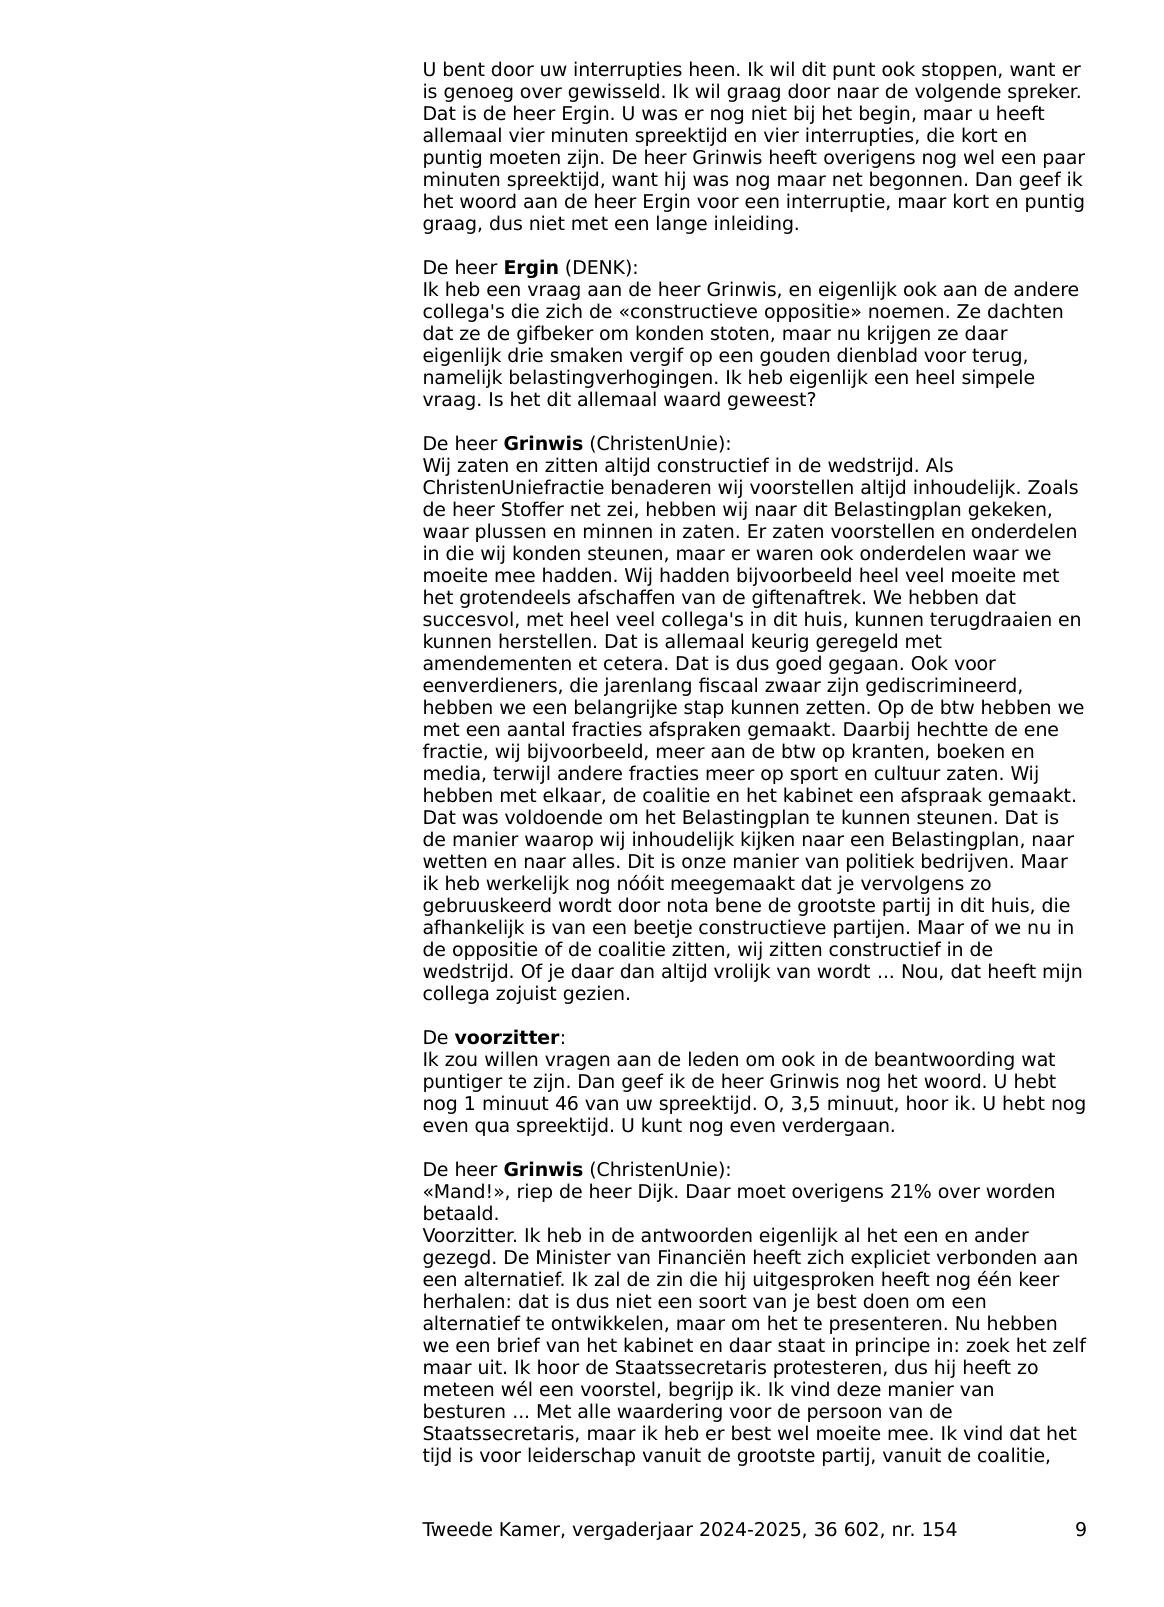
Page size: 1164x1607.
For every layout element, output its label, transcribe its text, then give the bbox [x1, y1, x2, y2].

text Voorzitter. Ik heb in de antwoorden eigenlijk al het een en ander gezegd. De Minister van Financiën heeft zich expliciet verbonden aan een alternatief. Ik zal de zin die hij uitgesproken heeft nog één keer herhalen: dat is dus niet een soort van je best doen om een alternatief te ontwikkelen, maar om het te presenteren. Nu hebben we een brief van het kabinet en daar staat in principe in: zoek het zelf maar uit. Ik hoor de Staatssecretaris protesteren, dus hij heeft zo meteen wél een voorstel, begrijp ik. Ik vind deze manier van besturen ... Met alle waardering voor de persoon van de Staatssecretaris, maar ik heb er best wel moeite mee. Ik vind dat het tijd is voor leiderschap vanuit de grootste partij, vanuit de coalitie, [422, 1225, 1087, 1467]
text Ik heb een vraag aan de heer Grinwis, en eigenlijk ook aan de andere collega's die zich de «constructieve oppositie» noemen. Ze dachten dat ze de gifbeker om konden stoten, maar nu krijgen ze daar eigenlijk drie smaken vergif op een gouden dienblad voor terug, namelijk belastingverhogingen. Ik heb eigenlijk een heel simpele vraag. Is het dit allemaal waard geweest? [422, 279, 1087, 411]
text «Mand!», riep de heer Dijk. Daar moet overigens 21% over worden betaald. [422, 1181, 1087, 1225]
text De heer Grinwis (ChristenUnie): [422, 1159, 1087, 1181]
text De heer Grinwis (ChristenUnie): [422, 433, 1087, 455]
text U bent door uw interrupties heen. Ik wil dit punt ook stoppen, want er is genoeg over gewisseld. Ik wil graag door naar de volgende spreker. Dat is de heer Ergin. U was er nog niet bij het begin, maar u heeft allemaal vier minuten spreektijd en vier interrupties, die kort en puntig moeten zijn. De heer Grinwis heeft overigens nog wel een paar minuten spreektijd, want hij was nog maar net begonnen. Dan geef ik het woord aan de heer Ergin voor een interruptie, maar kort en puntig graag, dus niet met een lange inleiding. [422, 59, 1087, 235]
text Wij zaten en zitten altijd constructief in de wedstrijd. Als ChristenUniefractie benaderen wij voorstellen altijd inhoudelijk. Zoals de heer Stoffer net zei, hebben wij naar dit Belastingplan gekeken, waar plussen en minnen in zaten. Er zaten voorstellen en onderdelen in die wij konden steunen, maar er waren ook onderdelen waar we moeite mee hadden. Wij hadden bijvoorbeeld heel veel moeite met het grotendeels afschaffen van de giftenaftrek. We hebben dat succesvol, met heel veel collega's in dit huis, kunnen terugdraaien en kunnen herstellen. Dat is allemaal keurig geregeld met amendementen et cetera. Dat is dus goed gegaan. Ook voor eenverdieners, die jarenlang fiscaal zwaar zijn gediscrimineerd, hebben we een belangrijke stap kunnen zetten. Op de btw hebben we met een aantal fracties afspraken gemaakt. Daarbij hechtte de ene fractie, wij bijvoorbeeld, meer aan de btw op kranten, boeken en media, terwijl andere fracties meer op sport en cultuur zaten. Wij hebben met elkaar, de coalitie en het kabinet een afspraak gemaakt. Dat was voldoende om het Belastingplan te kunnen steunen. Dat is de manier waarop wij inhoudelijk kijken naar een Belastingplan, naar wetten en naar alles. Dit is onze manier van politiek bedrijven. Maar ik heb werkelijk nog nóóit meegemaakt dat je vervolgens zo gebruuskeerd wordt door nota bene de grootste partij in dit huis, die afhankelijk is van een beetje constructieve partijen. Maar of we nu in de oppositie of de coalitie zitten, wij zitten constructief in de wedstrijd. Of je daar dan altijd vrolijk van wordt ... Nou, dat heeft mijn collega zojuist gezien. [422, 455, 1087, 1004]
text Ik zou willen vragen aan de leden om ook in de beantwoording wat puntiger te zijn. Dan geef ik de heer Grinwis nog het woord. U hebt nog 1 minuut 46 van uw spreektijd. O, 3,5 minuut, hoor ik. U hebt nog even qua spreektijd. U kunt nog even verdergaan. [422, 1049, 1087, 1137]
text De heer Ergin (DENK): [422, 257, 1087, 279]
text De voorzitter: [422, 1027, 1087, 1049]
